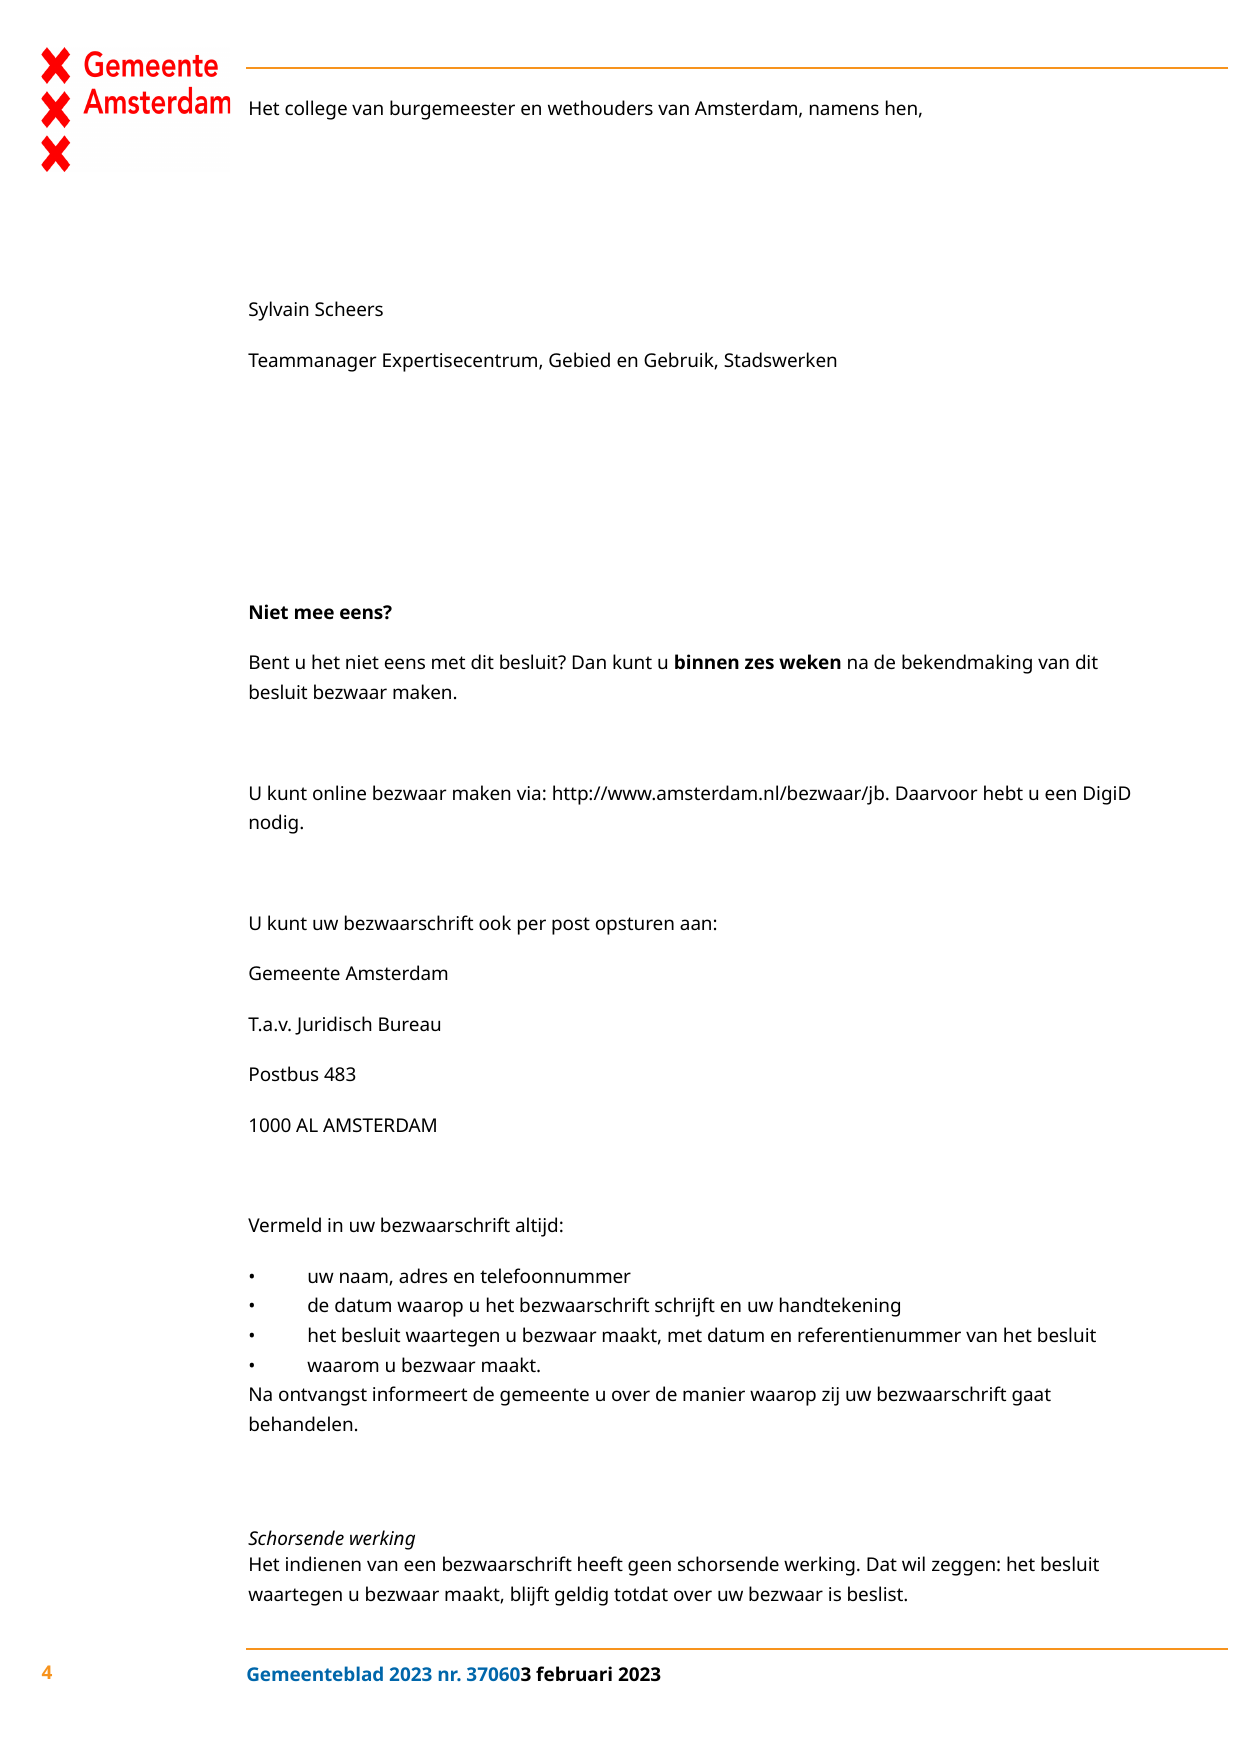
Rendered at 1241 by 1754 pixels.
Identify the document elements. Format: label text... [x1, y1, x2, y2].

list de datum waarop u het bezwaarschrift schrijft en uw handtekening [248, 1293, 1152, 1318]
text 1000 AL AMSTERDAM [248, 1112, 1152, 1138]
list het besluit waartegen u bezwaar maakt, met datum en referentienummer van het besluit [248, 1322, 1152, 1348]
text U kunt online bezwaar maken via: http://www.amsterdam.nl/bezwaar/jb. Daarvoor hebt u een DigiD nodig. [248, 780, 1152, 835]
text T.a.v. Juridisch Bureau [248, 1011, 1152, 1037]
text Bent u het niet eens met dit besluit? Dan kunt u binnen zes weken na de bekendmaking van dit besluit bezwaar maken. [248, 649, 1152, 705]
picture [41, 47, 231, 172]
list uw naam, adres en telefoonnummer [248, 1263, 1152, 1289]
text Het indienen van een bezwaarschrift heeft geen schorsende werking. Dat wil zeggen: het besluit waartegen u bezwaar maakt, blijft geldig totdat over uw bezwaar is beslist. [248, 1551, 1152, 1606]
text Niet mee eens? [248, 599, 1152, 625]
text Sylvain Scheers [248, 296, 1152, 322]
list waarom u bezwaar maakt. [248, 1352, 1152, 1378]
text Gemeente Amsterdam [248, 961, 1152, 986]
text Schorsende werking [248, 1525, 1152, 1551]
text Postbus 483 [248, 1061, 1152, 1087]
text Het college van burgemeester en wethouders van Amsterdam, namens hen, [248, 95, 1152, 121]
text Na ontvangst informeert de gemeente u over de manier waarop zij uw bezwaarschrift gaat behandelen. [248, 1381, 1152, 1437]
text Teammanager Expertisecentrum, Gebied en Gebruik, Stadswerken [248, 347, 1152, 373]
text Vermeld in uw bezwaarschrift altijd: [248, 1213, 1152, 1238]
text U kunt uw bezwaarschrift ook per post opsturen aan: [248, 910, 1152, 936]
